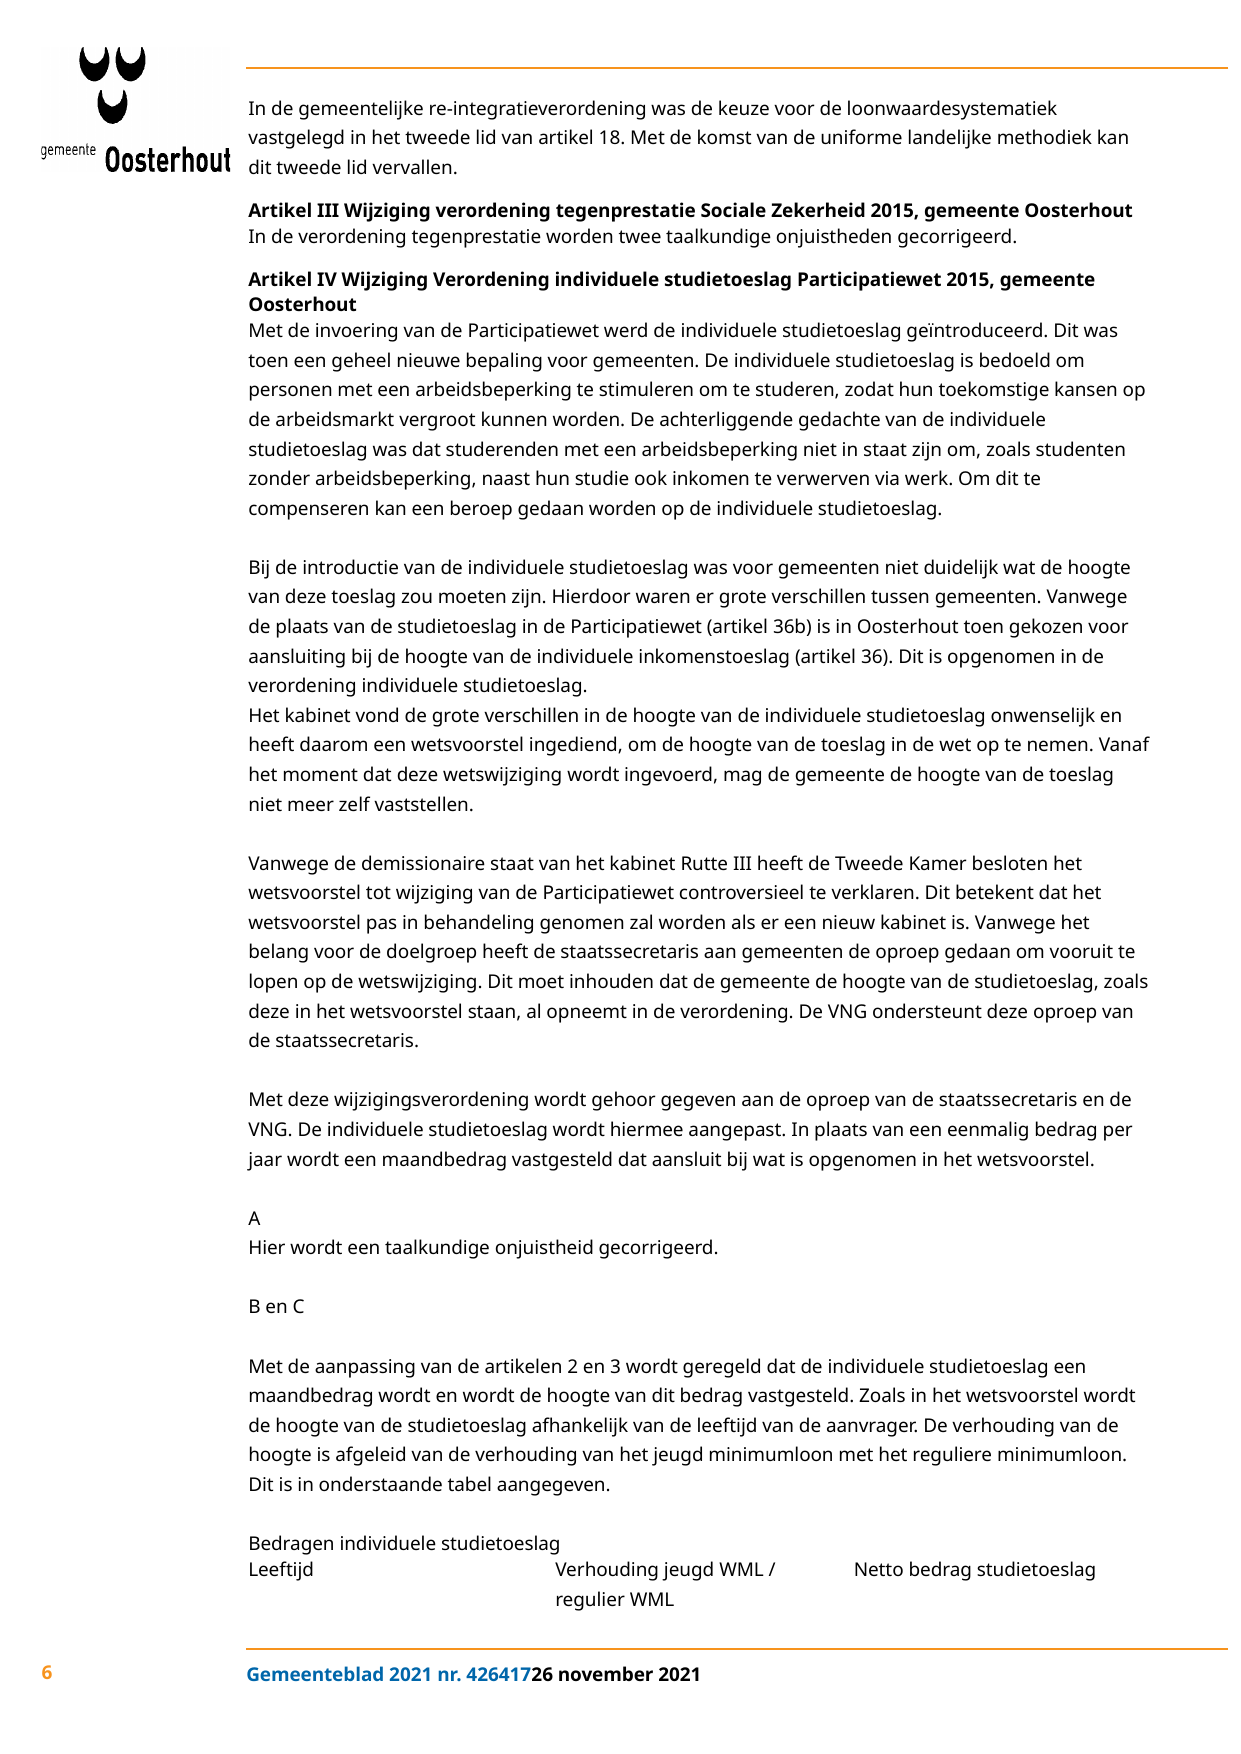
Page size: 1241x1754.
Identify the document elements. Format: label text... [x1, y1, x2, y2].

text A [248, 1205, 1152, 1231]
table_cell Leeftijd [248, 1556, 555, 1611]
text Met de invoering van de Participatiewet werd de individuele studietoeslag geïntroduceerd. Dit was toen een geheel nieuwe bepaling voor gemeenten. De individuele studietoeslag is bedoeld om personen met een arbeidsbeperking te stimuleren om te studeren, zodat hun toekomstige kansen op de arbeidsmarkt vergroot kunnen worden. De achterliggende gedachte van de individuele studietoeslag was dat studerenden met een arbeidsbeperking niet in staat zijn om, zoals studenten zonder arbeidsbeperking, naast hun studie ook inkomen te verwerven via werk. Om dit te compenseren kan een beroep gedaan worden op de individuele studietoeslag. [248, 317, 1152, 521]
table_cell Verhouding jeugd WML / regulier WML [555, 1556, 853, 1611]
text Artikel IV Wijziging Verordening individuele studietoeslag Participatiewet 2015, gemeente Oosterhout [248, 266, 1152, 317]
text Bij de introductie van de individuele studietoeslag was voor gemeenten niet duidelijk wat de hoogte van deze toeslag zou moeten zijn. Hierdoor waren er grote verschillen tussen gemeenten. Vanwege de plaats van de studietoeslag in de Participatiewet (artikel 36b) is in Oosterhout toen gekozen voor aansluiting bij de hoogte van de individuele inkomenstoeslag (artikel 36). Dit is opgenomen in de verordening individuele studietoeslag. [248, 554, 1152, 698]
table_header Bedragen individuele studietoeslag [248, 1530, 1152, 1556]
text Artikel III Wijziging verordening tegenprestatie Sociale Zekerheid 2015, gemeente Oosterhout [248, 197, 1152, 223]
picture [41, 47, 231, 172]
text In de verordening tegenprestatie worden twee taalkundige onjuistheden gecorrigeerd. [248, 223, 1152, 248]
text Vanwege de demissionaire staat van het kabinet Rutte III heeft de Tweede Kamer besloten het wetsvoorstel tot wijziging van de Participatiewet controversieel te verklaren. Dit betekent dat het wetsvoorstel pas in behandeling genomen zal worden als er een nieuw kabinet is. Vanwege het belang voor de doelgroep heeft de staatssecretaris aan gemeenten de oproep gedaan om vooruit te lopen op de wetswijziging. Dit moet inhouden dat de gemeente de hoogte van de studietoeslag, zoals deze in het wetsvoorstel staan, al opneemt in de verordening. De VNG ondersteunt deze oproep van de staatssecretaris. [248, 850, 1152, 1053]
text B en C [248, 1294, 1152, 1319]
text Met deze wijzigingsverordening wordt gehoor gegeven aan de oproep van de staatssecretaris en de VNG. De individuele studietoeslag wordt hiermee aangepast. In plaats van een eenmalig bedrag per jaar wordt een maandbedrag vastgesteld dat aansluit bij wat is opgenomen in het wetsvoorstel. [248, 1087, 1152, 1171]
text Het kabinet vond de grote verschillen in de hoogte van de individuele studietoeslag onwenselijk en heeft daarom een wetsvoorstel ingediend, om de hoogte van de toeslag in de wet op te nemen. Vanaf het moment dat deze wetswijziging wordt ingevoerd, mag de gemeente de hoogte van de toeslag niet meer zelf vaststellen. [248, 702, 1152, 816]
table_cell Netto bedrag studietoeslag [854, 1556, 1152, 1611]
text Hier wordt een taalkundige onjuistheid gecorrigeerd. [248, 1234, 1152, 1260]
text Met de aanpassing van de artikelen 2 en 3 wordt geregeld dat de individuele studietoeslag een maandbedrag wordt en wordt de hoogte van dit bedrag vastgesteld. Zoals in het wetsvoorstel wordt de hoogte van de studietoeslag afhankelijk van de leeftijd van de aanvrager. De verhouding van de hoogte is afgeleid van de verhouding van het jeugd minimumloon met het reguliere minimumloon. Dit is in onderstaande tabel aangegeven. [248, 1353, 1152, 1497]
text In de gemeentelijke re-integratieverordening was de keuze voor de loonwaardesystematiek vastgelegd in het tweede lid van artikel 18. Met de komst van de uniforme landelijke methodiek kan dit tweede lid vervallen. [248, 95, 1152, 180]
